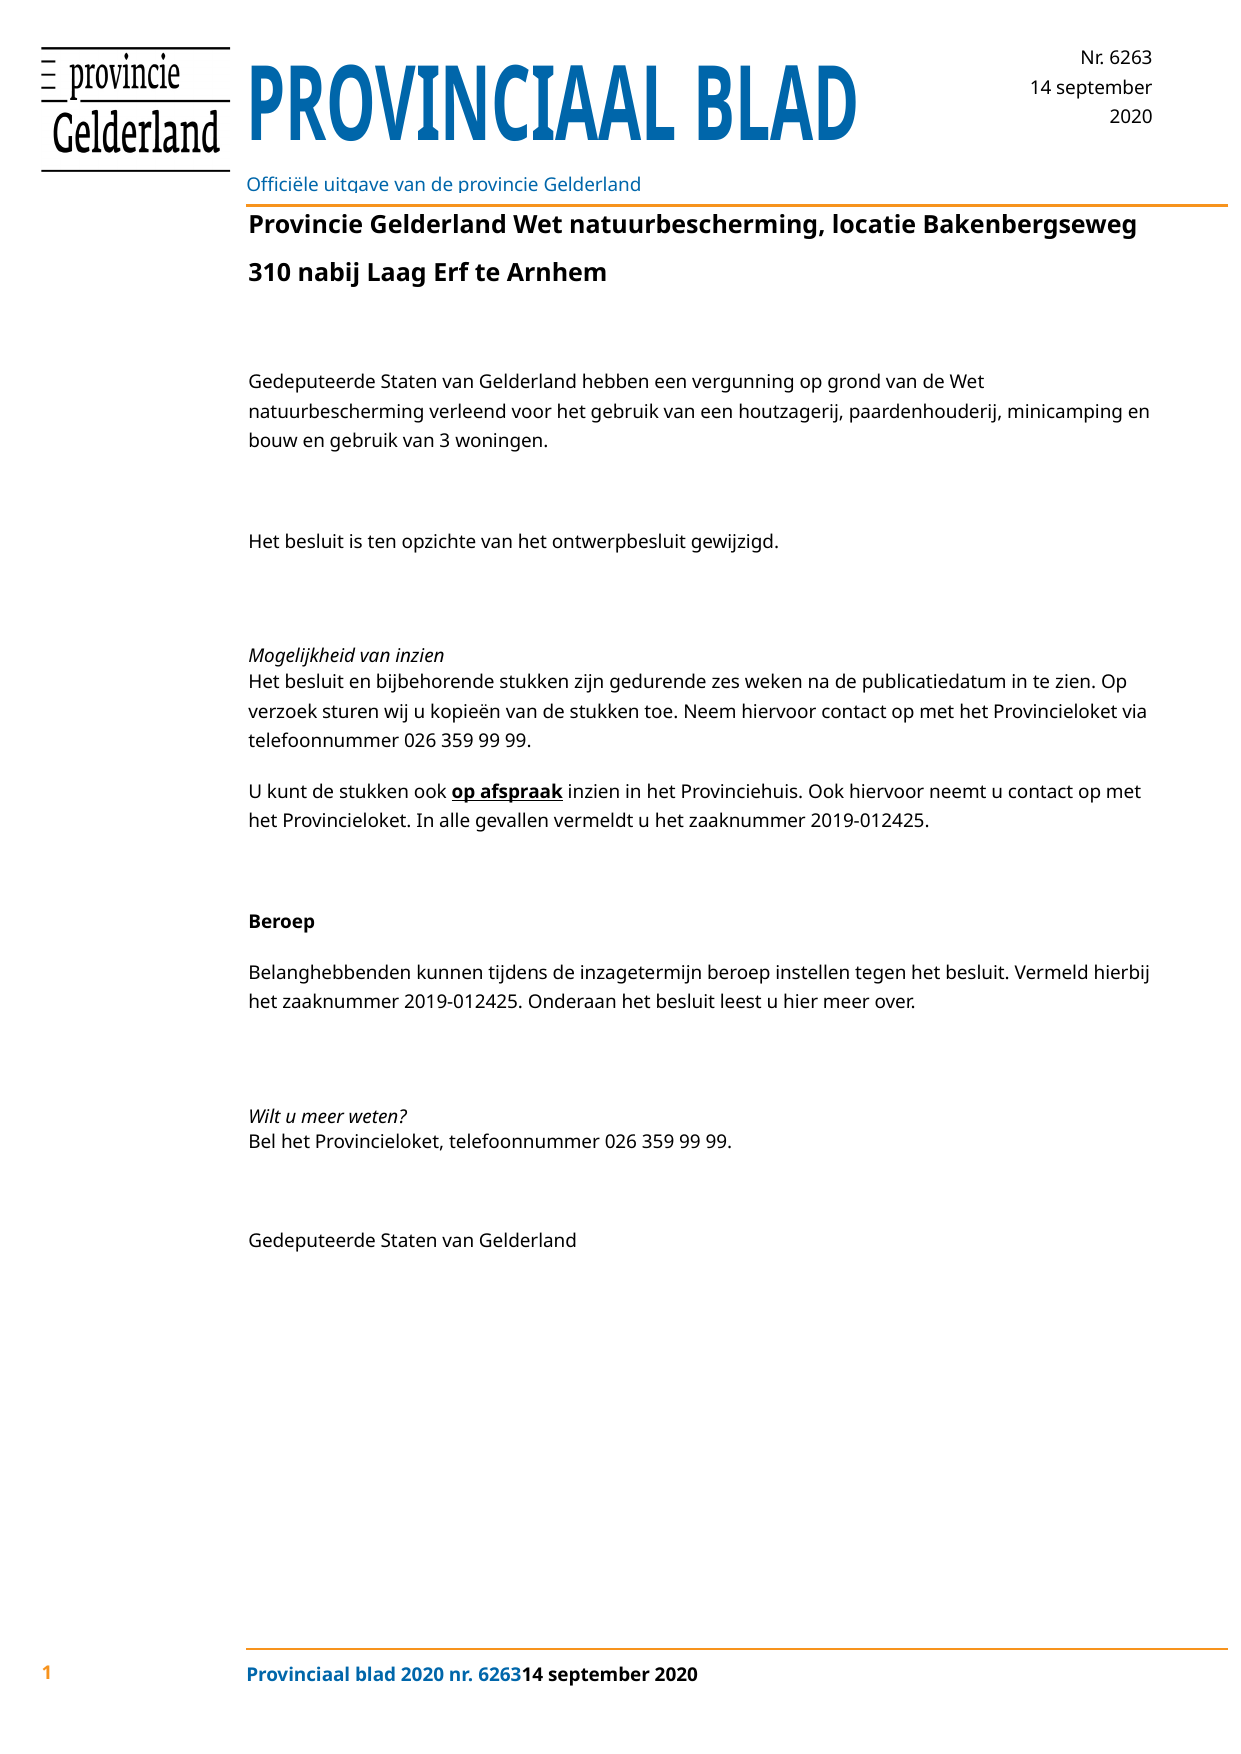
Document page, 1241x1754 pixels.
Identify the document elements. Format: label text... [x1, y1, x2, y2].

text Belanghebbenden kunnen tijdens de inzagetermijn beroep instellen tegen het besluit. Vermeld hierbij het zaaknummer 2019-012425. Onderaan het besluit leest u hier meer over. [248, 959, 1152, 1014]
text Beroep [248, 908, 1152, 934]
picture [41, 47, 231, 172]
text Gedeputeerde Staten van Gelderland hebben een vergunning op grond van de Wet natuurbescherming verleend voor het gebruik van een houtzagerij, paardenhouderij, minicamping en bouw en gebruik van 3 woningen. [248, 368, 1152, 453]
text Wilt u meer weten? [248, 1103, 1152, 1128]
text Het besluit en bijbehorende stukken zijn gedurende zes weken na de publicatiedatum in te zien. Op verzoek sturen wij u kopieën van de stukken toe. Neem hiervoor contact op met het Provincieloket via telefoonnummer 026 359 99 99. [248, 668, 1152, 753]
text Provincie Gelderland Wet natuurbescherming, locatie Bakenbergseweg 310 nabij Laag Erf te Arnhem [248, 207, 1152, 288]
text U kunt de stukken ook op afspraak inzien in het Provinciehuis. Ook hiervoor neemt u contact op met het Provincieloket. In alle gevallen vermeldt u het zaaknummer 2019-012425. [248, 778, 1152, 833]
text Bel het Provincieloket, telefoonnummer 026 359 99 99. [248, 1128, 1152, 1154]
text Gedeputeerde Staten van Gelderland [248, 1227, 1152, 1252]
text Het besluit is ten opzichte van het ontwerpbesluit gewijzigd. [248, 528, 1152, 554]
text Mogelijkheid van inzien [248, 643, 1152, 668]
